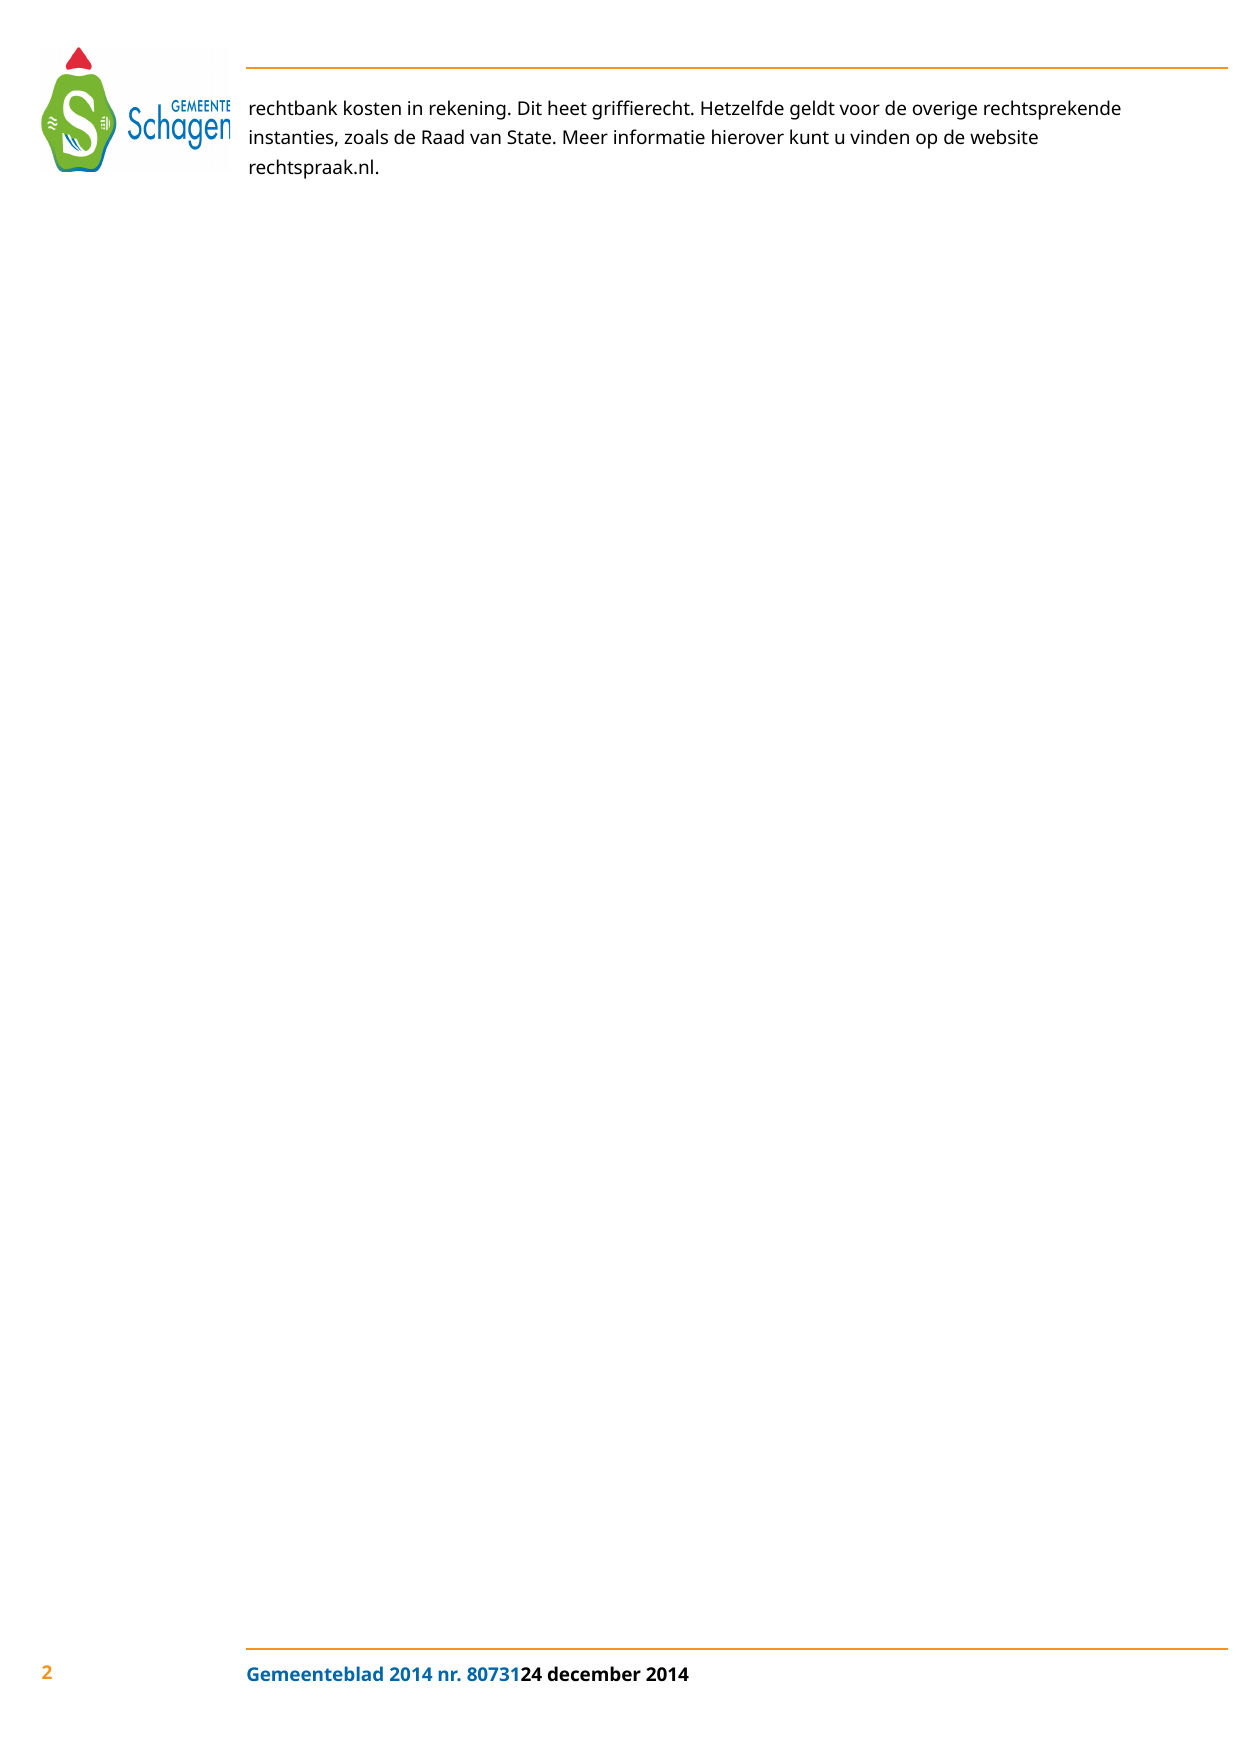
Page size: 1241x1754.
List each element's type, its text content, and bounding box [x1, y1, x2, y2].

picture [41, 47, 231, 172]
text rechtbank kosten in rekening. Dit heet griffierecht. Hetzelfde geldt voor de overige rechtsprekende instanties, zoals de Raad van State. Meer informatie hierover kunt u vinden op de website rechtspraak.nl. [248, 95, 1152, 180]
